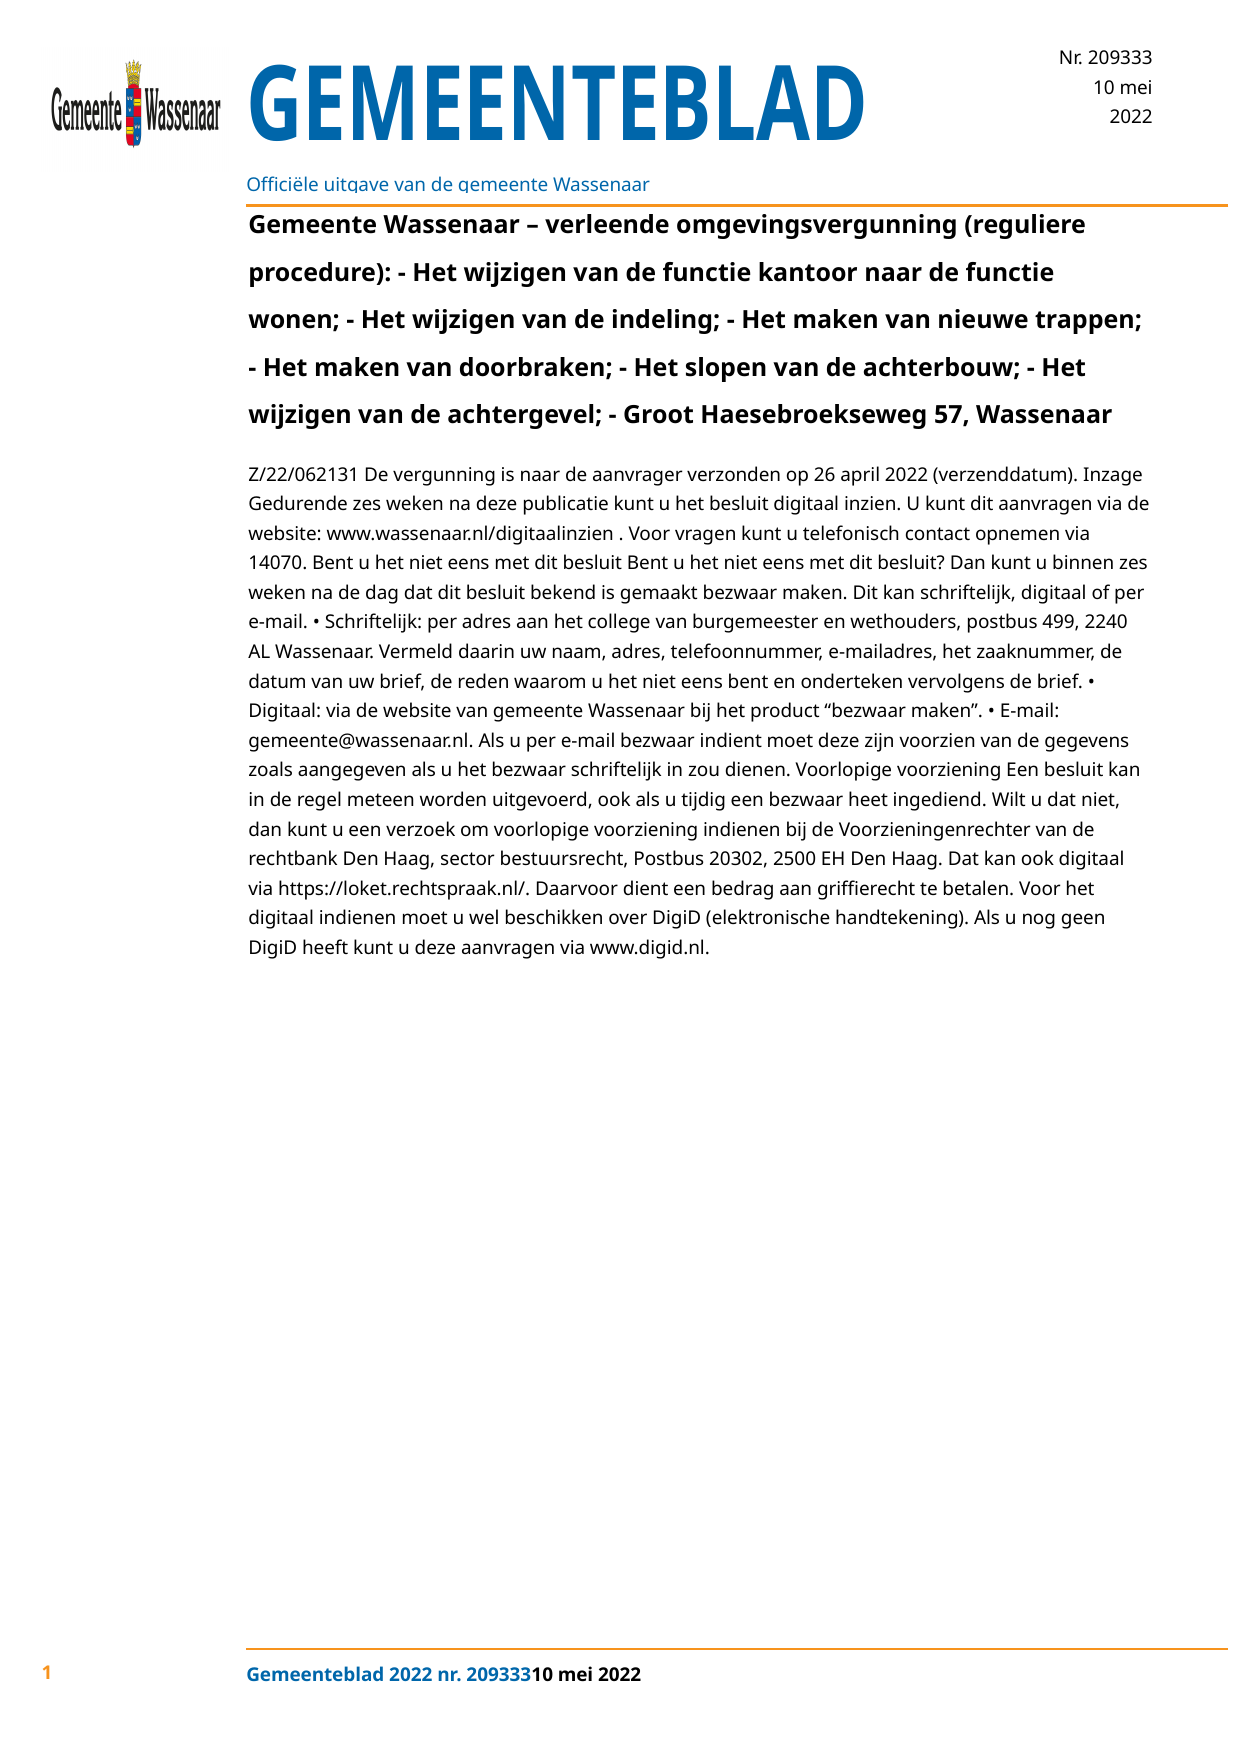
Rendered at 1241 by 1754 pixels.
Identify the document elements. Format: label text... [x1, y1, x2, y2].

text Z/22/062131 De vergunning is naar de aanvrager verzonden op 26 april 2022 (verzenddatum). Inzage Gedurende zes weken na deze publicatie kunt u het besluit digitaal inzien. U kunt dit aanvragen via de website: www.wassenaar.nl/digitaalinzien . Voor vragen kunt u telefonisch contact opnemen via 14070. Bent u het niet eens met dit besluit Bent u het niet eens met dit besluit? Dan kunt u binnen zes weken na de dag dat dit besluit bekend is gemaakt bezwaar maken. Dit kan schriftelijk, digitaal of per e-mail. • Schriftelijk: per adres aan het college van burgemeester en wethouders, postbus 499, 2240 AL Wassenaar. Vermeld daarin uw naam, adres, telefoonnummer, e-mailadres, het zaaknummer, de datum van uw brief, de reden waarom u het niet eens bent en onderteken vervolgens de brief. • Digitaal: via de website van gemeente Wassenaar bij het product “bezwaar maken”. • E-mail: gemeente@wassenaar.nl. Als u per e-mail bezwaar indient moet deze zijn voorzien van de gegevens zoals aangegeven als u het bezwaar schriftelijk in zou dienen. Voorlopige voorziening Een besluit kan in de regel meteen worden uitgevoerd, ook als u tijdig een bezwaar heet ingediend. Wilt u dat niet, dan kunt u een verzoek om voorlopige voorziening indienen bij de Voorzieningenrechter van de rechtbank Den Haag, sector bestuursrecht, Postbus 20302, 2500 EH Den Haag. Dat kan ook digitaal via https://loket.rechtspraak.nl/. Daarvoor dient een bedrag aan griffierecht te betalen. Voor het digitaal indienen moet u wel beschikken over DigiD (elektronische handtekening). Als u nog geen DigiD heeft kunt u deze aanvragen via www.digid.nl. [248, 461, 1152, 960]
text Gemeente Wassenaar – verleende omgevingsvergunning (reguliere procedure): - Het wijzigen van de functie kantoor naar de functie wonen; - Het wijzigen van de indeling; - Het maken van nieuwe trappen; - Het maken van doorbraken; - Het slopen van de achterbouw; - Het wijzigen van de achtergevel; - Groot Haesebroekseweg 57, Wassenaar [248, 207, 1152, 431]
picture [41, 47, 231, 172]
